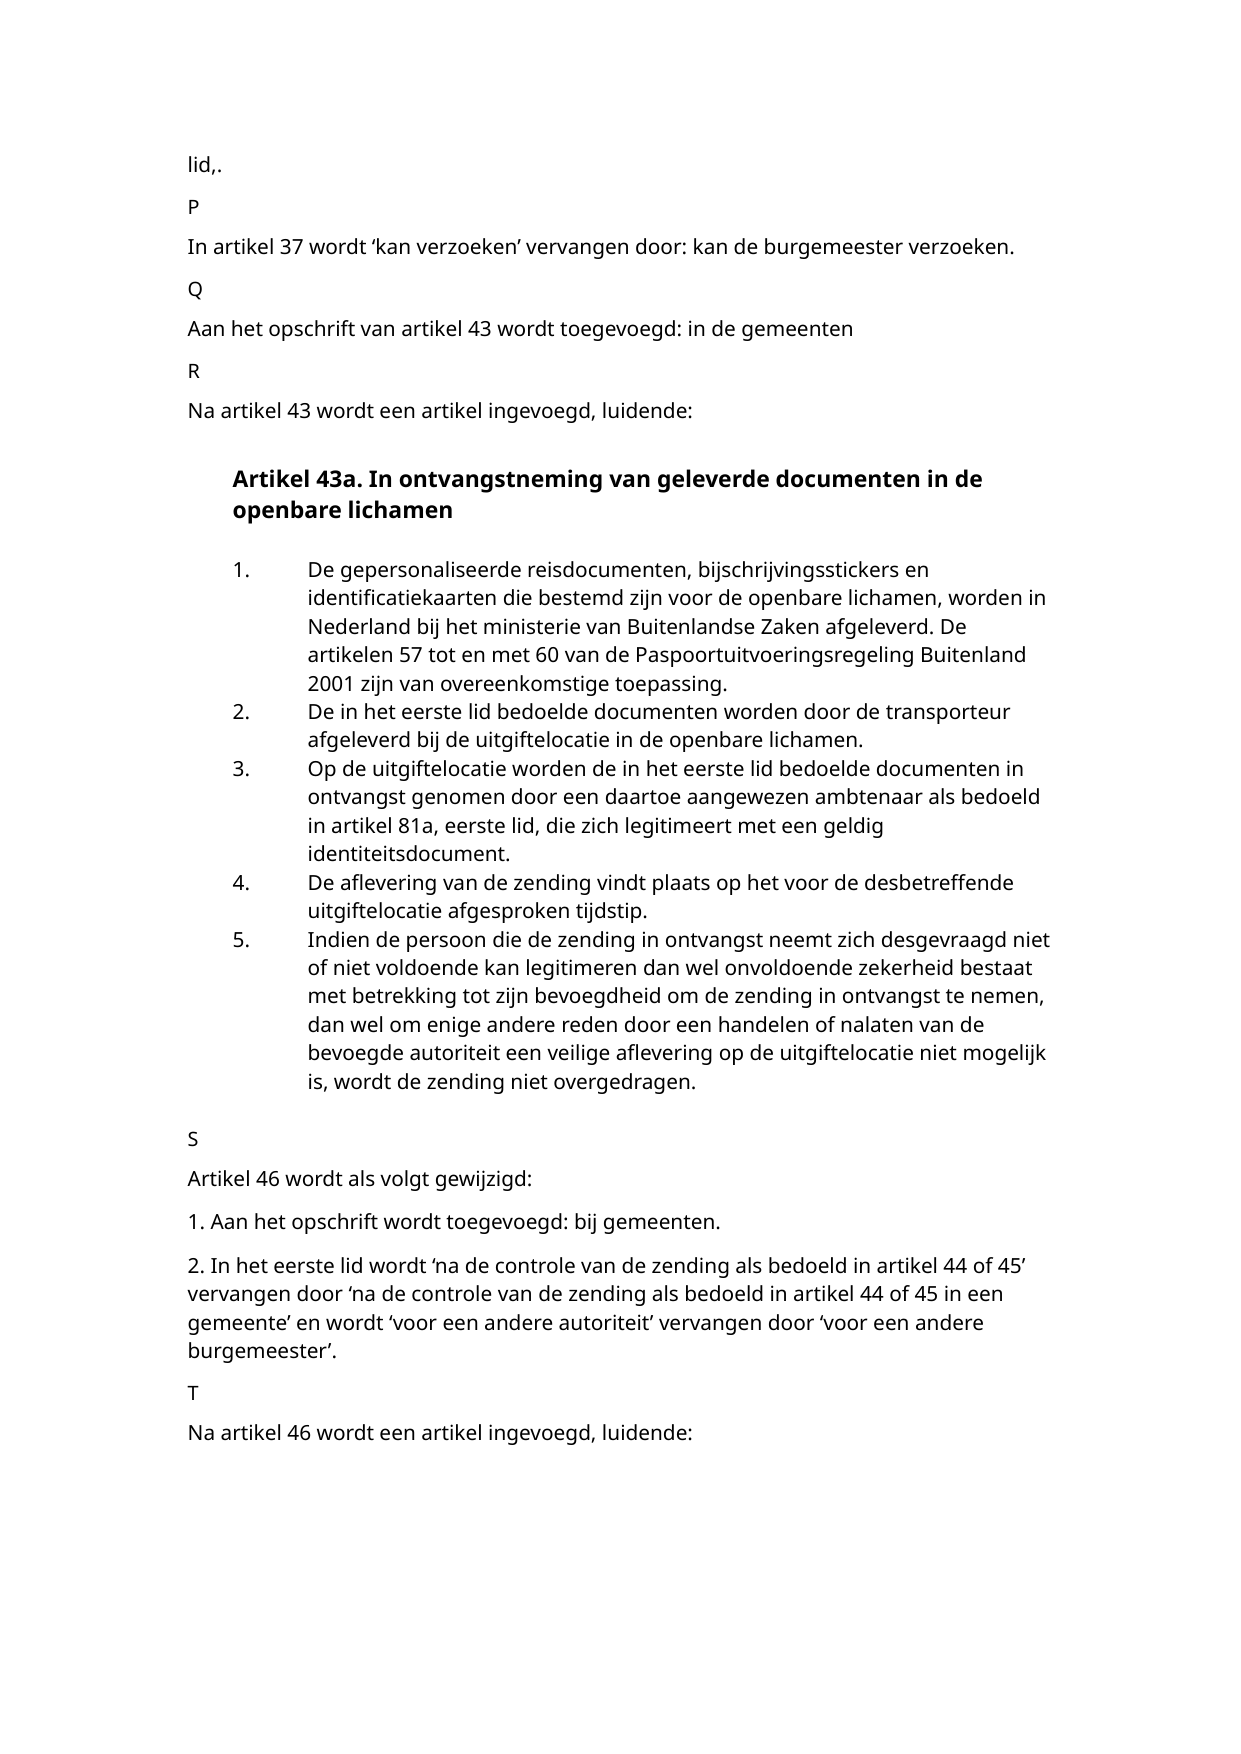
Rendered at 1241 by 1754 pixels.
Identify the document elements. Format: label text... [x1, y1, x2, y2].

text lid,. [187, 150, 1053, 178]
text T [187, 1380, 1053, 1407]
list De gepersonaliseerde reisdocumenten, bijschrijvingsstickers en identificatiekaarten die bestemd zijn voor de openbare lichamen, worden in Nederland bij het ministerie van Buitenlandse Zaken afgeleverd. De artikelen 57 tot en met 60 van de Paspoortuitvoeringsregeling Buitenland 2001 zijn van overeenkomstige toepassing. [232, 555, 1053, 697]
text In artikel 37 wordt ‘kan verzoeken’ vervangen door: kan de burgemeester verzoeken. [187, 232, 1053, 261]
list Op de uitgiftelocatie worden de in het eerste lid bedoelde documenten in ontvangst genomen door een daartoe aangewezen ambtenaar als bedoeld in artikel 81a, eerste lid, die zich legitimeert met een geldig identiteitsdocument. [232, 754, 1053, 868]
text P [187, 193, 1053, 220]
text Na artikel 46 wordt een artikel ingevoegd, luidende: [187, 1418, 1053, 1447]
subtitle Artikel 43a. In ontvangstneming van geleverde documenten in de openbare lichamen [232, 462, 1053, 525]
text 2. In het eerste lid wordt ‘na de controle van de zending als bedoeld in artikel 44 of 45’ vervangen door ‘na de controle van de zending als bedoeld in artikel 44 of 45 in een gemeente’ en wordt ‘voor een andere autoriteit’ vervangen door ‘voor een andere burgemeester’. [187, 1251, 1053, 1365]
text Na artikel 43 wordt een artikel ingevoegd, luidende: [187, 397, 1053, 425]
list De in het eerste lid bedoelde documenten worden door de transporteur afgeleverd bij de uitgiftelocatie in de openbare lichamen. [232, 697, 1053, 754]
text 1. Aan het opschrift wordt toegevoegd: bij gemeenten. [187, 1207, 1053, 1236]
text S [187, 1125, 1053, 1152]
text Aan het opschrift van artikel 43 wordt toegevoegd: in de gemeenten [187, 314, 1053, 343]
text Q [187, 276, 1053, 303]
text R [187, 358, 1053, 385]
list De aflevering van de zending vindt plaats op het voor de desbetreffende uitgiftelocatie afgesproken tijdstip. [232, 868, 1053, 925]
list Indien de persoon die de zending in ontvangst neemt zich desgevraagd niet of niet voldoende kan legitimeren dan wel onvoldoende zekerheid bestaat met betrekking tot zijn bevoegdheid om de zending in ontvangst te nemen, dan wel om enige andere reden door een handelen of nalaten van de bevoegde autoriteit een veilige aflevering op de uitgiftelocatie niet mogelijk is, wordt de zending niet overgedragen. [232, 925, 1053, 1095]
text Artikel 46 wordt als volgt gewijzigd: [187, 1164, 1053, 1192]
